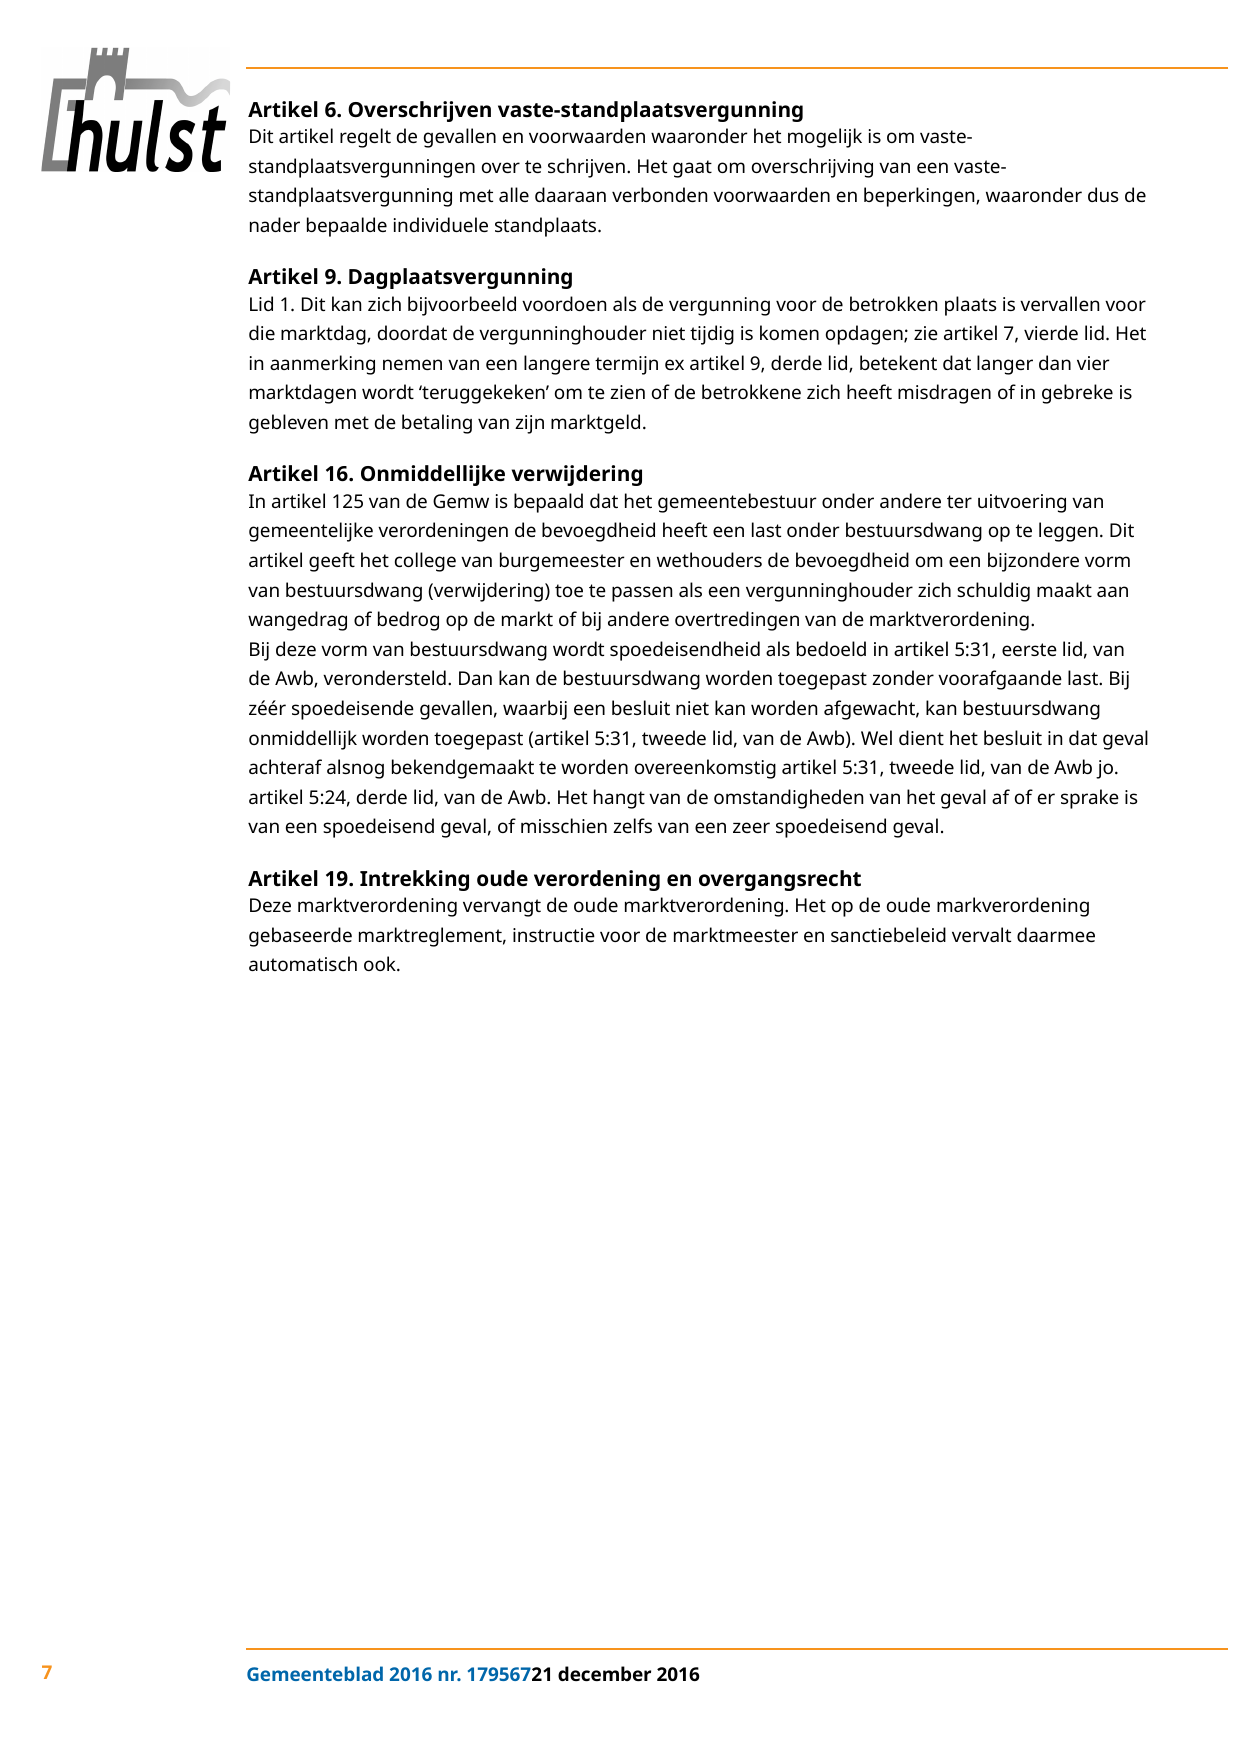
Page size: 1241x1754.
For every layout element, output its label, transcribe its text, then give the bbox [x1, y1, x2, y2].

text Artikel 9. Dagplaatsvergunning [248, 262, 1152, 291]
text Deze marktverordening vervangt de oude marktverordening. Het op de oude markverordening gebaseerde marktreglement, instructie voor de marktmeester en sanctiebeleid vervalt daarmee automatisch ook. [248, 892, 1152, 977]
text Artikel 19. Intrekking oude verordening en overgangsrecht [248, 864, 1152, 892]
picture [41, 47, 231, 172]
text Bij deze vorm van bestuursdwang wordt spoedeisendheid als bedoeld in artikel 5:31, eerste lid, van de Awb, verondersteld. Dan kan de bestuursdwang worden toegepast zonder voorafgaande last. Bij zéér spoedeisende gevallen, waarbij een besluit niet kan worden afgewacht, kan bestuursdwang onmiddellijk worden toegepast (artikel 5:31, tweede lid, van de Awb). Wel dient het besluit in dat geval achteraf alsnog bekendgemaakt te worden overeenkomstig artikel 5:31, tweede lid, van de Awb jo. artikel 5:24, derde lid, van de Awb. Het hangt van de omstandigheden van het geval af of er sprake is van een spoedeisend geval, of misschien zelfs van een zeer spoedeisend geval. [248, 636, 1152, 839]
text In artikel 125 van de Gemw is bepaald dat het gemeentebestuur onder andere ter uitvoering van gemeentelijke verordeningen de bevoegdheid heeft een last onder bestuursdwang op te leggen. Dit artikel geeft het college van burgemeester en wethouders de bevoegdheid om een bijzondere vorm van bestuursdwang (verwijdering) toe te passen als een vergunninghouder zich schuldig maakt aan wangedrag of bedrog op de markt of bij andere overtredingen van de marktverordening. [248, 488, 1152, 632]
text Lid 1. Dit kan zich bijvoorbeeld voordoen als de vergunning voor de betrokken plaats is vervallen voor die marktdag, doordat de vergunninghouder niet tijdig is komen opdagen; zie artikel 7, vierde lid. Het in aanmerking nemen van een langere termijn ex artikel 9, derde lid, betekent dat langer dan vier marktdagen wordt ‘teruggekeken’ om te zien of de betrokkene zich heeft misdragen of in gebreke is gebleven met de betaling van zijn marktgeld. [248, 291, 1152, 435]
text Dit artikel regelt de gevallen en voorwaarden waaronder het mogelijk is om vaste-standplaatsvergunningen over te schrijven. Het gaat om overschrijving van een vaste-standplaatsvergunning met alle daaraan verbonden voorwaarden en beperkingen, waaronder dus de nader bepaalde individuele standplaats. [248, 123, 1152, 238]
text Artikel 16. Onmiddellijke verwijdering [248, 459, 1152, 488]
text Artikel 6. Overschrijven vaste-standplaatsvergunning [248, 95, 1152, 123]
